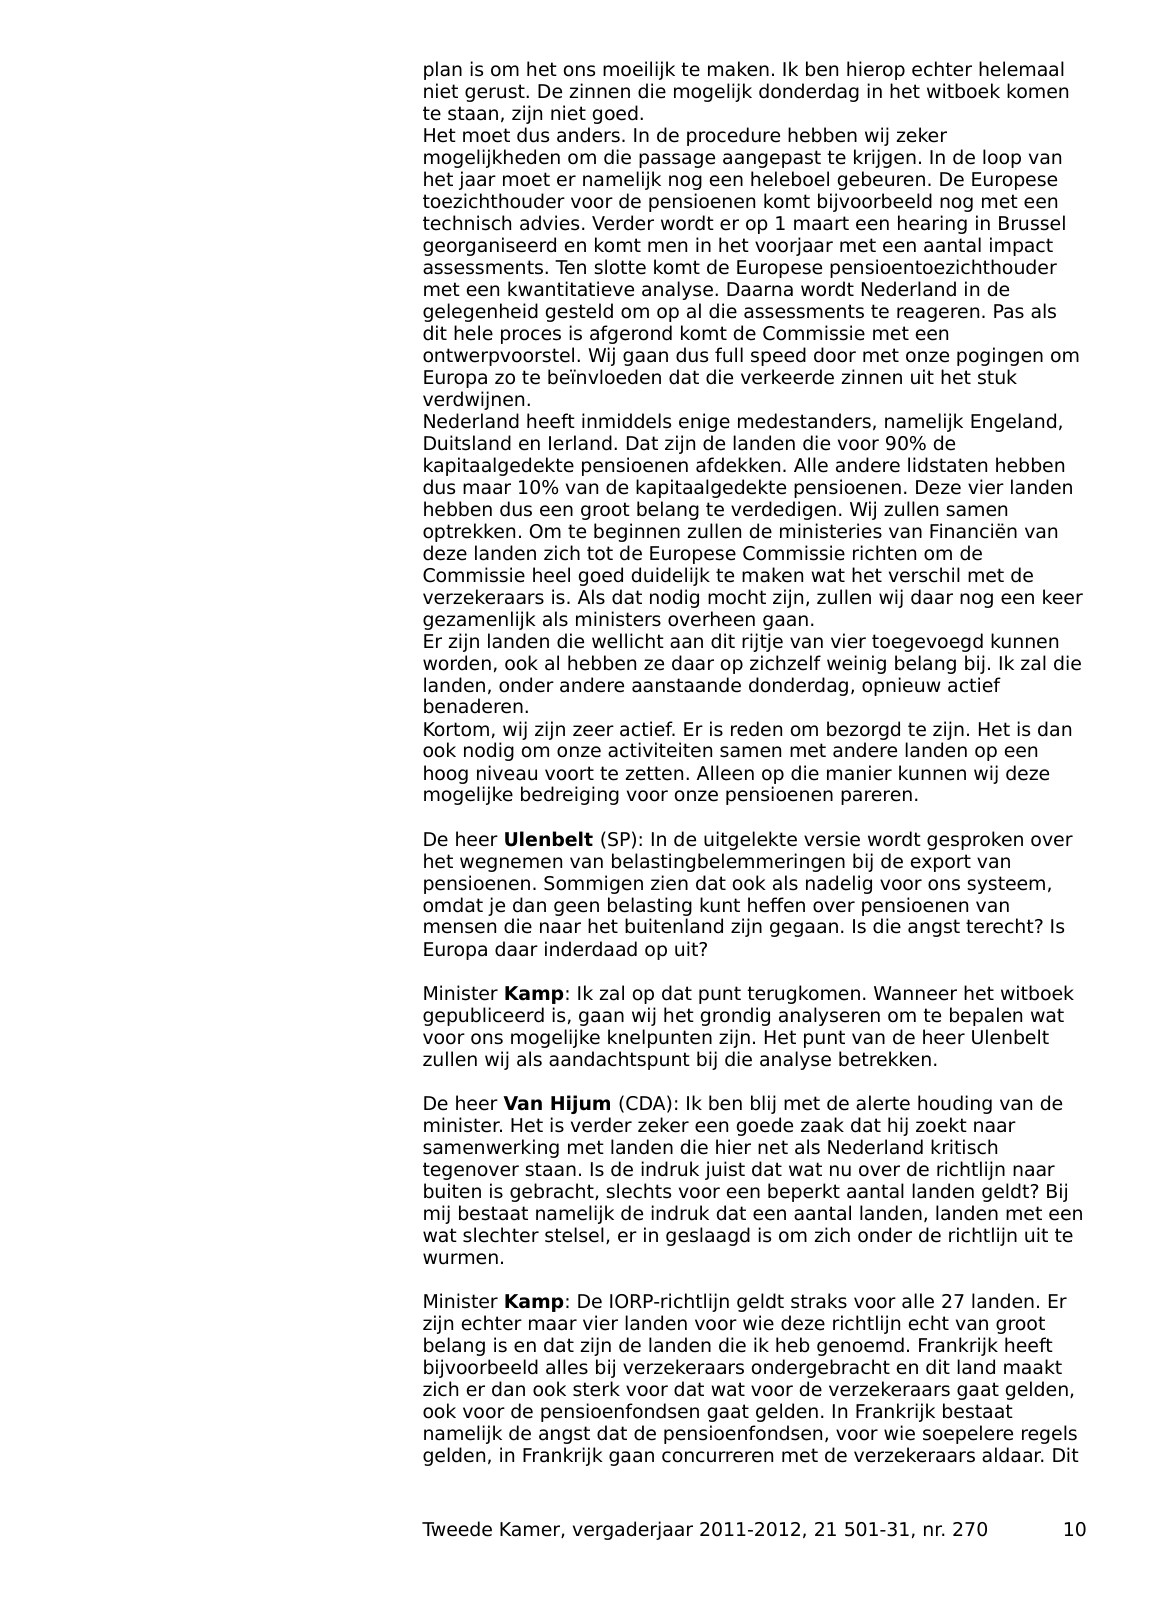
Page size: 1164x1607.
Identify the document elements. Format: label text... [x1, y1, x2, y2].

text Kortom, wij zijn zeer actief. Er is reden om bezorgd te zijn. Het is dan ook nodig om onze activiteiten samen met andere landen op een hoog niveau voort te zetten. Alleen op die manier kunnen wij deze mogelijke bedreiging voor onze pensioenen pareren. [422, 718, 1087, 806]
text De heer Van Hijum (CDA): Ik ben blij met de alerte houding van de minister. Het is verder zeker een goede zaak dat hij zoekt naar samenwerking met landen die hier net als Nederland kritisch tegenover staan. Is de indruk juist dat wat nu over de richtlijn naar buiten is gebracht, slechts voor een beperkt aantal landen geldt? Bij mij bestaat namelijk de indruk dat een aantal landen, landen met een wat slechter stelsel, er in geslaagd is om zich onder de richtlijn uit te wurmen. [422, 1093, 1087, 1268]
text plan is om het ons moeilijk te maken. Ik ben hierop echter helemaal niet gerust. De zinnen die mogelijk donderdag in het witboek komen te staan, zijn niet goed. [422, 59, 1087, 125]
text Nederland heeft inmiddels enige medestanders, namelijk Engeland, Duitsland en Ierland. Dat zijn de landen die voor 90% de kapitaalgedekte pensioenen afdekken. Alle andere lidstaten hebben dus maar 10% van de kapitaalgedekte pensioenen. Deze vier landen hebben dus een groot belang te verdedigen. Wij zullen samen optrekken. Om te beginnen zullen de ministeries van Financiën van deze landen zich tot de Europese Commissie richten om de Commissie heel goed duidelijk te maken wat het verschil met de verzekeraars is. Als dat nodig mocht zijn, zullen wij daar nog een keer gezamenlijk als ministers overheen gaan. [422, 411, 1087, 631]
text Er zijn landen die wellicht aan dit rijtje van vier toegevoegd kunnen worden, ook al hebben ze daar op zichzelf weinig belang bij. Ik zal die landen, onder andere aanstaande donderdag, opnieuw actief benaderen. [422, 631, 1087, 718]
text Minister Kamp: Ik zal op dat punt terugkomen. Wanneer het witboek gepubliceerd is, gaan wij het grondig analyseren om te bepalen wat voor ons mogelijke knelpunten zijn. Het punt van de heer Ulenbelt zullen wij als aandachtspunt bij die analyse betrekken. [422, 983, 1087, 1071]
text Minister Kamp: De IORP-richtlijn geldt straks voor alle 27 landen. Er zijn echter maar vier landen voor wie deze richtlijn echt van groot belang is en dat zijn de landen die ik heb genoemd. Frankrijk heeft bijvoorbeeld alles bij verzekeraars ondergebracht en dit land maakt zich er dan ook sterk voor dat wat voor de verzekeraars gaat gelden, ook voor de pensioenfondsen gaat gelden. In Frankrijk bestaat namelijk de angst dat de pensioenfondsen, voor wie soepelere regels gelden, in Frankrijk gaan concurreren met de verzekeraars aldaar. Dit [422, 1291, 1087, 1467]
text Het moet dus anders. In de procedure hebben wij zeker mogelijkheden om die passage aangepast te krijgen. In de loop van het jaar moet er namelijk nog een heleboel gebeuren. De Europese toezichthouder voor de pensioenen komt bijvoorbeeld nog met een technisch advies. Verder wordt er op 1 maart een hearing in Brussel georganiseerd en komt men in het voorjaar met een aantal impact assessments. Ten slotte komt de Europese pensioentoezichthouder met een kwantitatieve analyse. Daarna wordt Nederland in de gelegenheid gesteld om op al die assessments te reageren. Pas als dit hele proces is afgerond komt de Commissie met een ontwerpvoorstel. Wij gaan dus full speed door met onze pogingen om Europa zo te beïnvloeden dat die verkeerde zinnen uit het stuk verdwijnen. [422, 125, 1087, 411]
text De heer Ulenbelt (SP): In de uitgelekte versie wordt gesproken over het wegnemen van belastingbelemmeringen bij de export van pensioenen. Sommigen zien dat ook als nadelig voor ons systeem, omdat je dan geen belasting kunt heffen over pensioenen van mensen die naar het buitenland zijn gegaan. Is die angst terecht? Is Europa daar inderdaad op uit? [422, 828, 1087, 960]
